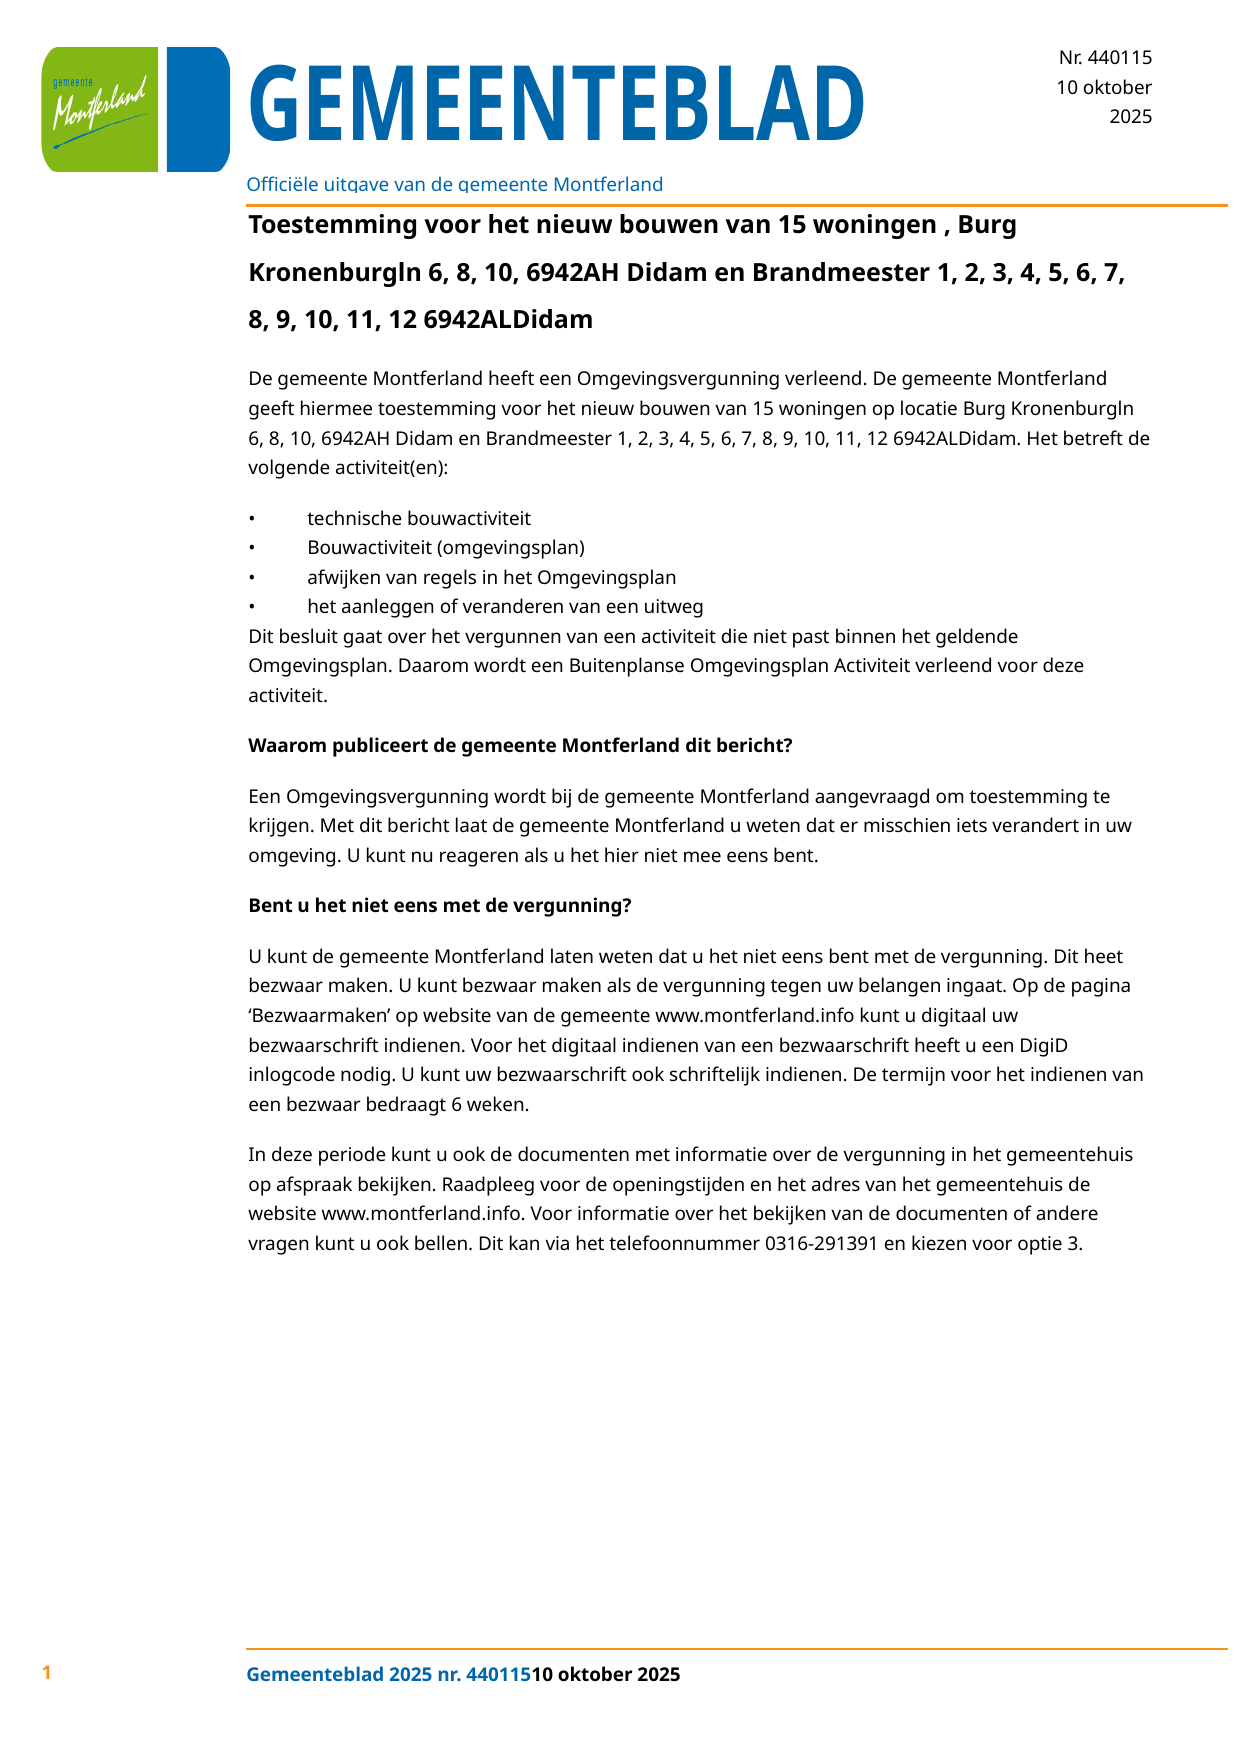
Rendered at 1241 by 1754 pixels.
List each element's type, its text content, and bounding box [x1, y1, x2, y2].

text Toestemming voor het nieuw bouwen van 15 woningen , Burg Kronenburgln 6, 8, 10, 6942AH Didam en Brandmeester 1, 2, 3, 4, 5, 6, 7, 8, 9, 10, 11, 12 6942ALDidam [248, 207, 1152, 336]
text Waarom publiceert de gemeente Montferland dit bericht? [248, 733, 1152, 758]
text U kunt de gemeente Montferland laten weten dat u het niet eens bent met de vergunning. Dit heet bezwaar maken. U kunt bezwaar maken als de vergunning tegen uw belangen ingaat. Op de pagina ‘Bezwaarmaken’ op website van de gemeente www.montferland.info kunt u digitaal uw bezwaarschrift indienen. Voor het digitaal indienen van een bezwaarschrift heeft u een DigiD inlogcode nodig. U kunt uw bezwaarschrift ook schriftelijk indienen. De termijn voor het indienen van een bezwaar bedraagt 6 weken. [248, 943, 1152, 1117]
text In deze periode kunt u ook de documenten met informatie over de vergunning in het gemeentehuis op afspraak bekijken. Raadpleeg voor de openingstijden en het adres van het gemeentehuis de website www.montferland.info. Voor informatie over het bekijken van de documenten of andere vragen kunt u ook bellen. Dit kan via het telefoonnummer 0316-291391 en kiezen voor optie 3. [248, 1141, 1152, 1256]
text Een Omgevingsvergunning wordt bij de gemeente Montferland aangevraagd om toestemming te krijgen. Met dit bericht laat de gemeente Montferland u weten dat er misschien iets verandert in uw omgeving. U kunt nu reageren als u het hier niet mee eens bent. [248, 783, 1152, 868]
picture [41, 47, 231, 172]
list afwijken van regels in het Omgevingsplan [248, 564, 1152, 589]
text De gemeente Montferland heeft een Omgevingsvergunning verleend. De gemeente Montferland geeft hiermee toestemming voor het nieuw bouwen van 15 woningen op locatie Burg Kronenburgln 6, 8, 10, 6942AH Didam en Brandmeester 1, 2, 3, 4, 5, 6, 7, 8, 9, 10, 11, 12 6942ALDidam. Het betreft de volgende activiteit(en): [248, 366, 1152, 480]
list het aanleggen of veranderen van een uitweg [248, 593, 1152, 619]
list technische bouwactiviteit [248, 505, 1152, 530]
text Dit besluit gaat over het vergunnen van een activiteit die niet past binnen het geldende Omgevingsplan. Daarom wordt een Buitenplanse Omgevingsplan Activiteit verleend voor deze activiteit. [248, 623, 1152, 708]
list Bouwactiviteit (omgevingsplan) [248, 534, 1152, 560]
text Bent u het niet eens met de vergunning? [248, 893, 1152, 918]
